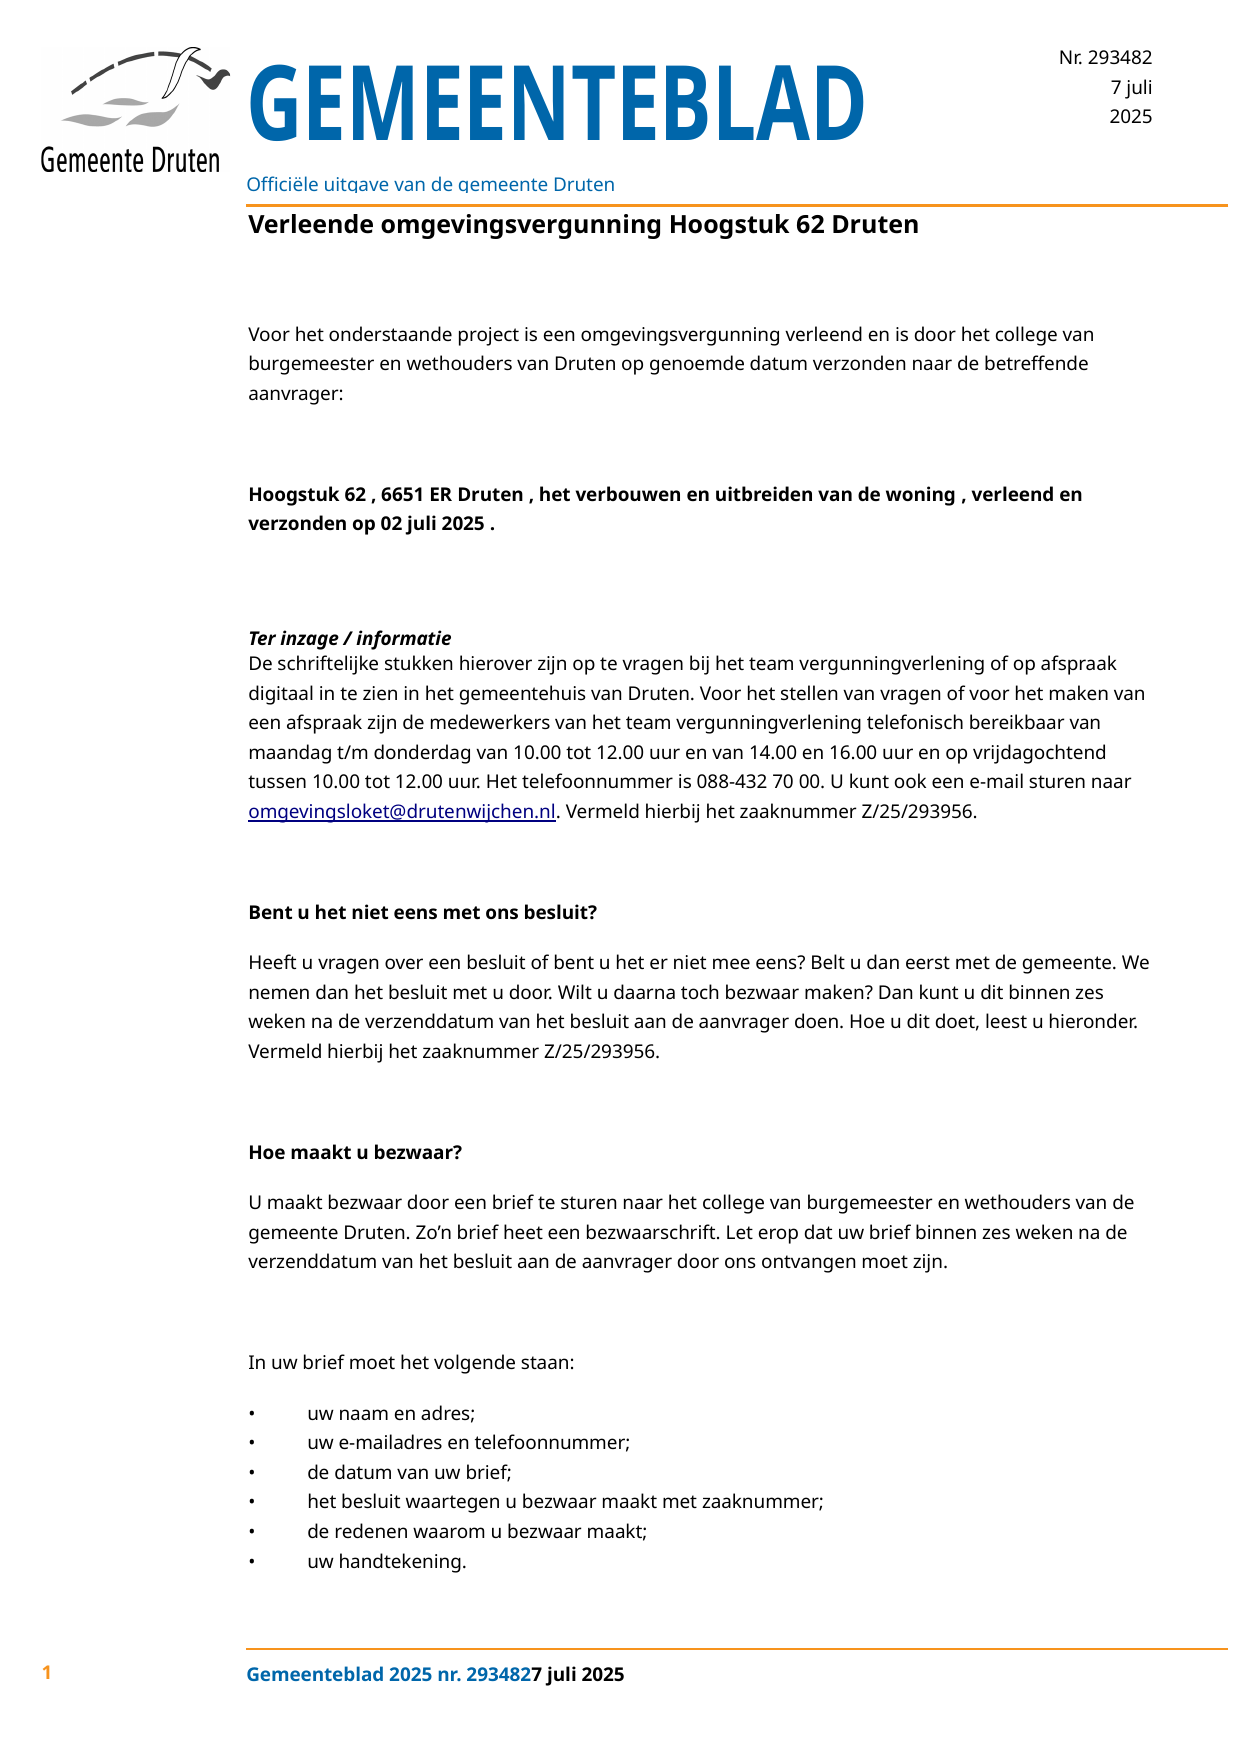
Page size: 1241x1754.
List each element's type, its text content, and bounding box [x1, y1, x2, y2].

text In uw brief moet het volgende staan: [248, 1349, 1152, 1375]
text Bent u het niet eens met ons besluit? [248, 899, 1152, 925]
text Verleende omgevingsvergunning Hoogstuk 62 Druten [248, 207, 1152, 241]
text Hoogstuk 62 , 6651 ER Druten , het verbouwen en uitbreiden van de woning , verleend en verzonden op 02 juli 2025 . [248, 481, 1152, 536]
list het besluit waartegen u bezwaar maakt met zaaknummer; [248, 1489, 1152, 1514]
list uw naam en adres; [248, 1400, 1152, 1426]
list uw handtekening. [248, 1548, 1152, 1574]
text Voor het onderstaande project is een omgevingsvergunning verleend en is door het college van burgemeester en wethouders van Druten op genoemde datum verzonden naar de betreffende aanvrager: [248, 321, 1152, 406]
text De schriftelijke stukken hierover zijn op te vragen bij het team vergunningverlening of op afspraak digitaal in te zien in het gemeentehuis van Druten. Voor het stellen van vragen of voor het maken van een afspraak zijn de medewerkers van het team vergunningverlening telefonisch bereikbaar van maandag t/m donderdag van 10.00 tot 12.00 uur en van 14.00 en 16.00 uur en op vrijdagochtend tussen 10.00 tot 12.00 uur. Het telefoonnummer is 088-432 70 00. U kunt ook een e-mail sturen naar omgevingsloket@drutenwijchen.nl. Vermeld hierbij het zaaknummer Z/25/293956. [248, 650, 1152, 824]
text Ter inzage / informatie [248, 625, 1152, 650]
list de redenen waarom u bezwaar maakt; [248, 1518, 1152, 1544]
text U maakt bezwaar door een brief te sturen naar het college van burgemeester en wethouders van de gemeente Druten. Zo’n brief heet een bezwaarschrift. Let erop dat uw brief binnen zes weken na de verzenddatum van het besluit aan de aanvrager door ons ontvangen moet zijn. [248, 1189, 1152, 1274]
text Hoe maakt u bezwaar? [248, 1139, 1152, 1165]
list uw e-mailadres en telefoonnummer; [248, 1429, 1152, 1455]
list de datum van uw brief; [248, 1459, 1152, 1485]
text Heeft u vragen over een besluit of bent u het er niet mee eens? Belt u dan eerst met de gemeente. We nemen dan het besluit met u door. Wilt u daarna toch bezwaar maken? Dan kunt u dit binnen zes weken na de verzenddatum van het besluit aan de aanvrager doen. Hoe u dit doet, leest u hieronder. Vermeld hierbij het zaaknummer Z/25/293956. [248, 949, 1152, 1064]
picture [41, 47, 231, 172]
